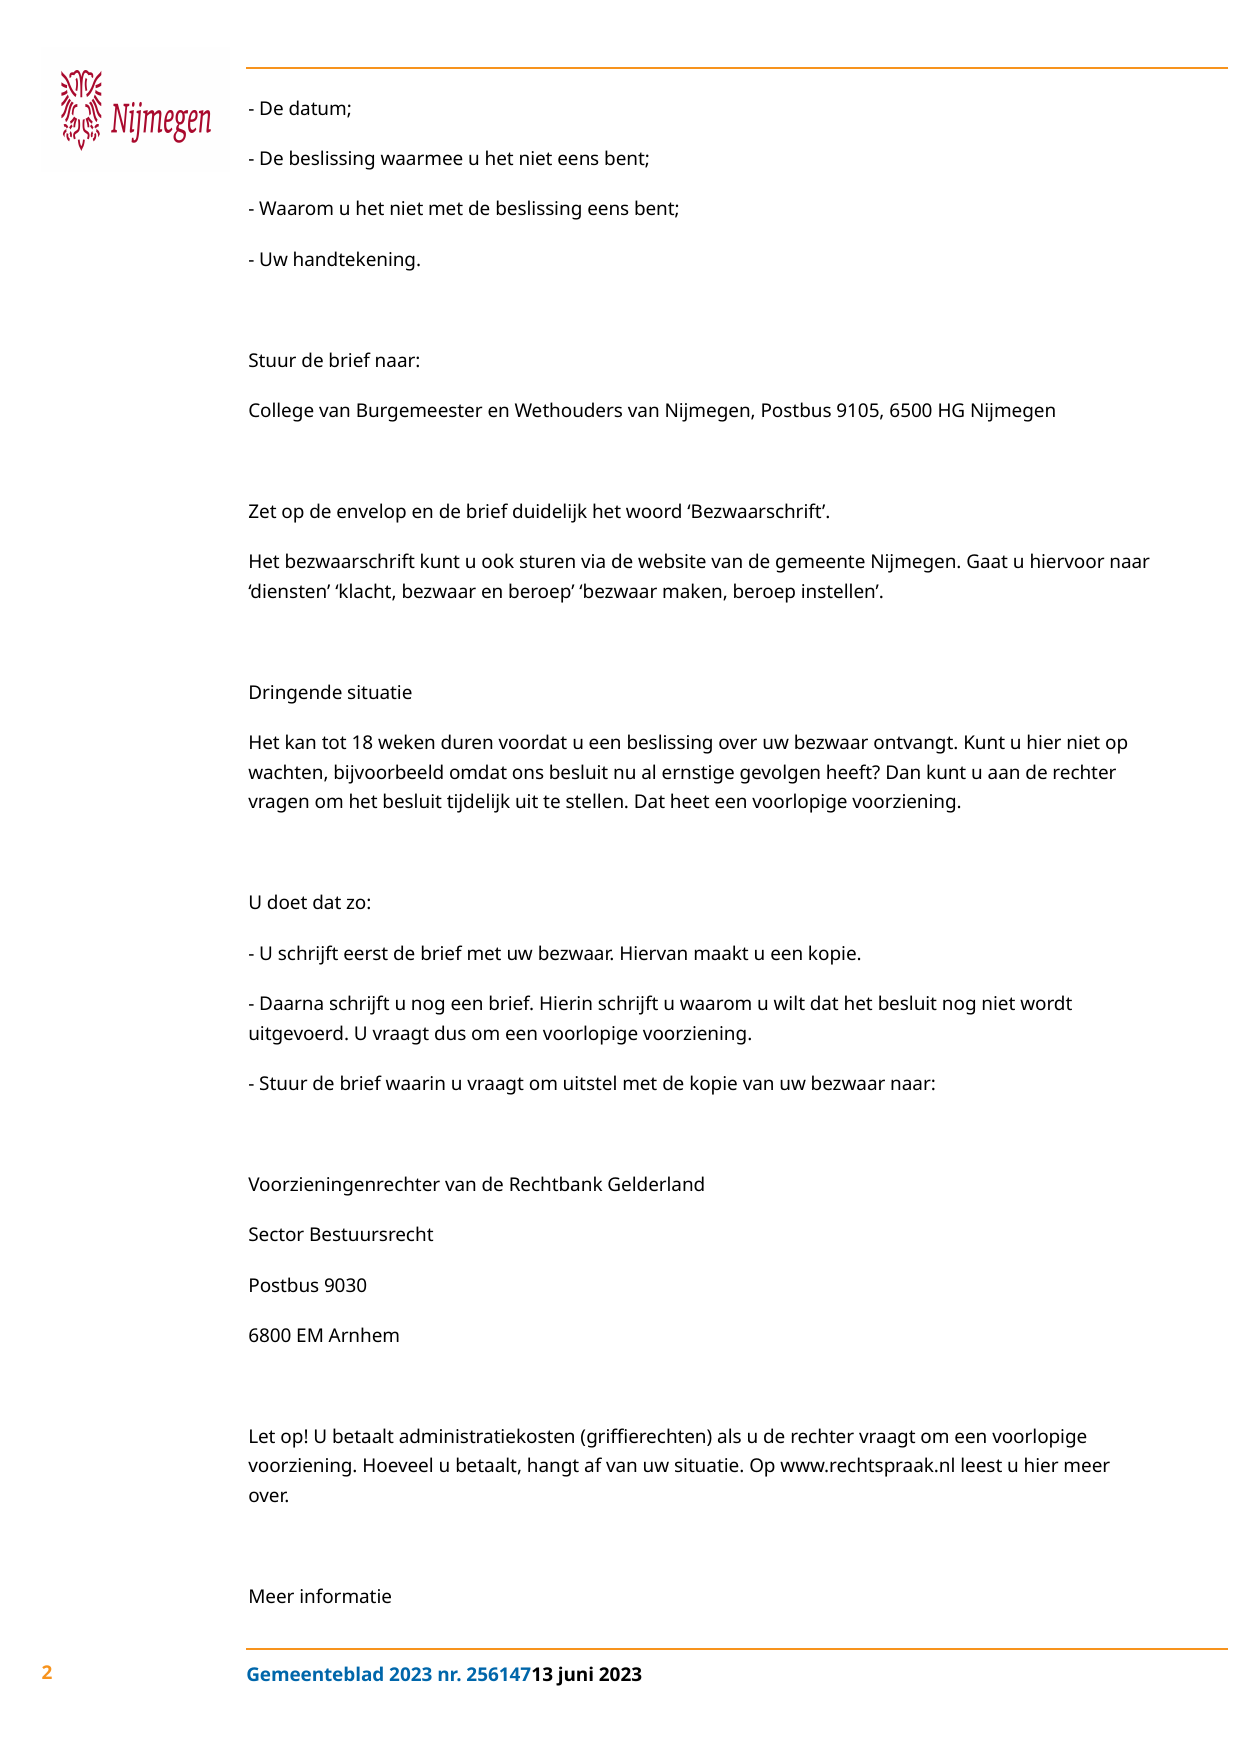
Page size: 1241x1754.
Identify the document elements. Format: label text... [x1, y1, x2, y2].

text Stuur de brief naar: [248, 347, 1152, 373]
text - De datum; [248, 95, 1152, 121]
picture [41, 47, 231, 172]
text Dringende situatie [248, 679, 1152, 705]
text - U schrijft eerst de brief met uw bezwaar. Hiervan maakt u een kopie. [248, 940, 1152, 966]
text Postbus 9030 [248, 1272, 1152, 1298]
text Meer informatie [248, 1583, 1152, 1609]
text 6800 EM Arnhem [248, 1322, 1152, 1348]
text - Stuur de brief waarin u vraagt om uitstel met de kopie van uw bezwaar naar: [248, 1070, 1152, 1096]
text College van Burgemeester en Wethouders van Nijmegen, Postbus 9105, 6500 HG Nijmegen [248, 397, 1152, 423]
text Voorzieningenrechter van de Rechtbank Gelderland [248, 1171, 1152, 1197]
text U doet dat zo: [248, 889, 1152, 915]
text Sector Bestuursrecht [248, 1221, 1152, 1247]
text - Uw handtekening. [248, 246, 1152, 272]
text Zet op de envelop en de brief duidelijk het woord ‘Bezwaarschrift’. [248, 498, 1152, 524]
text - De beslissing waarmee u het niet eens bent; [248, 145, 1152, 171]
text Het bezwaarschrift kunt u ook sturen via de website van de gemeente Nijmegen. Gaat u hiervoor naar ‘diensten’ ‘klacht, bezwaar en beroep’ ‘bezwaar maken, beroep instellen’. [248, 548, 1152, 604]
text Het kan tot 18 weken duren voordat u een beslissing over uw bezwaar ontvangt. Kunt u hier niet op wachten, bijvoorbeeld omdat ons besluit nu al ernstige gevolgen heeft? Dan kunt u aan de rechter vragen om het besluit tijdelijk uit te stellen. Dat heet een voorlopige voorziening. [248, 729, 1152, 814]
text - Daarna schrijft u nog een brief. Hierin schrijft u waarom u wilt dat het besluit nog niet wordt uitgevoerd. U vraagt dus om een voorlopige voorziening. [248, 990, 1152, 1046]
text Let op! U betaalt administratiekosten (griffierechten) als u de rechter vraagt om een voorlopige voorziening. Hoeveel u betaalt, hangt af van uw situatie. Op www.rechtspraak.nl leest u hier meer over. [248, 1423, 1152, 1508]
text - Waarom u het niet met de beslissing eens bent; [248, 196, 1152, 221]
